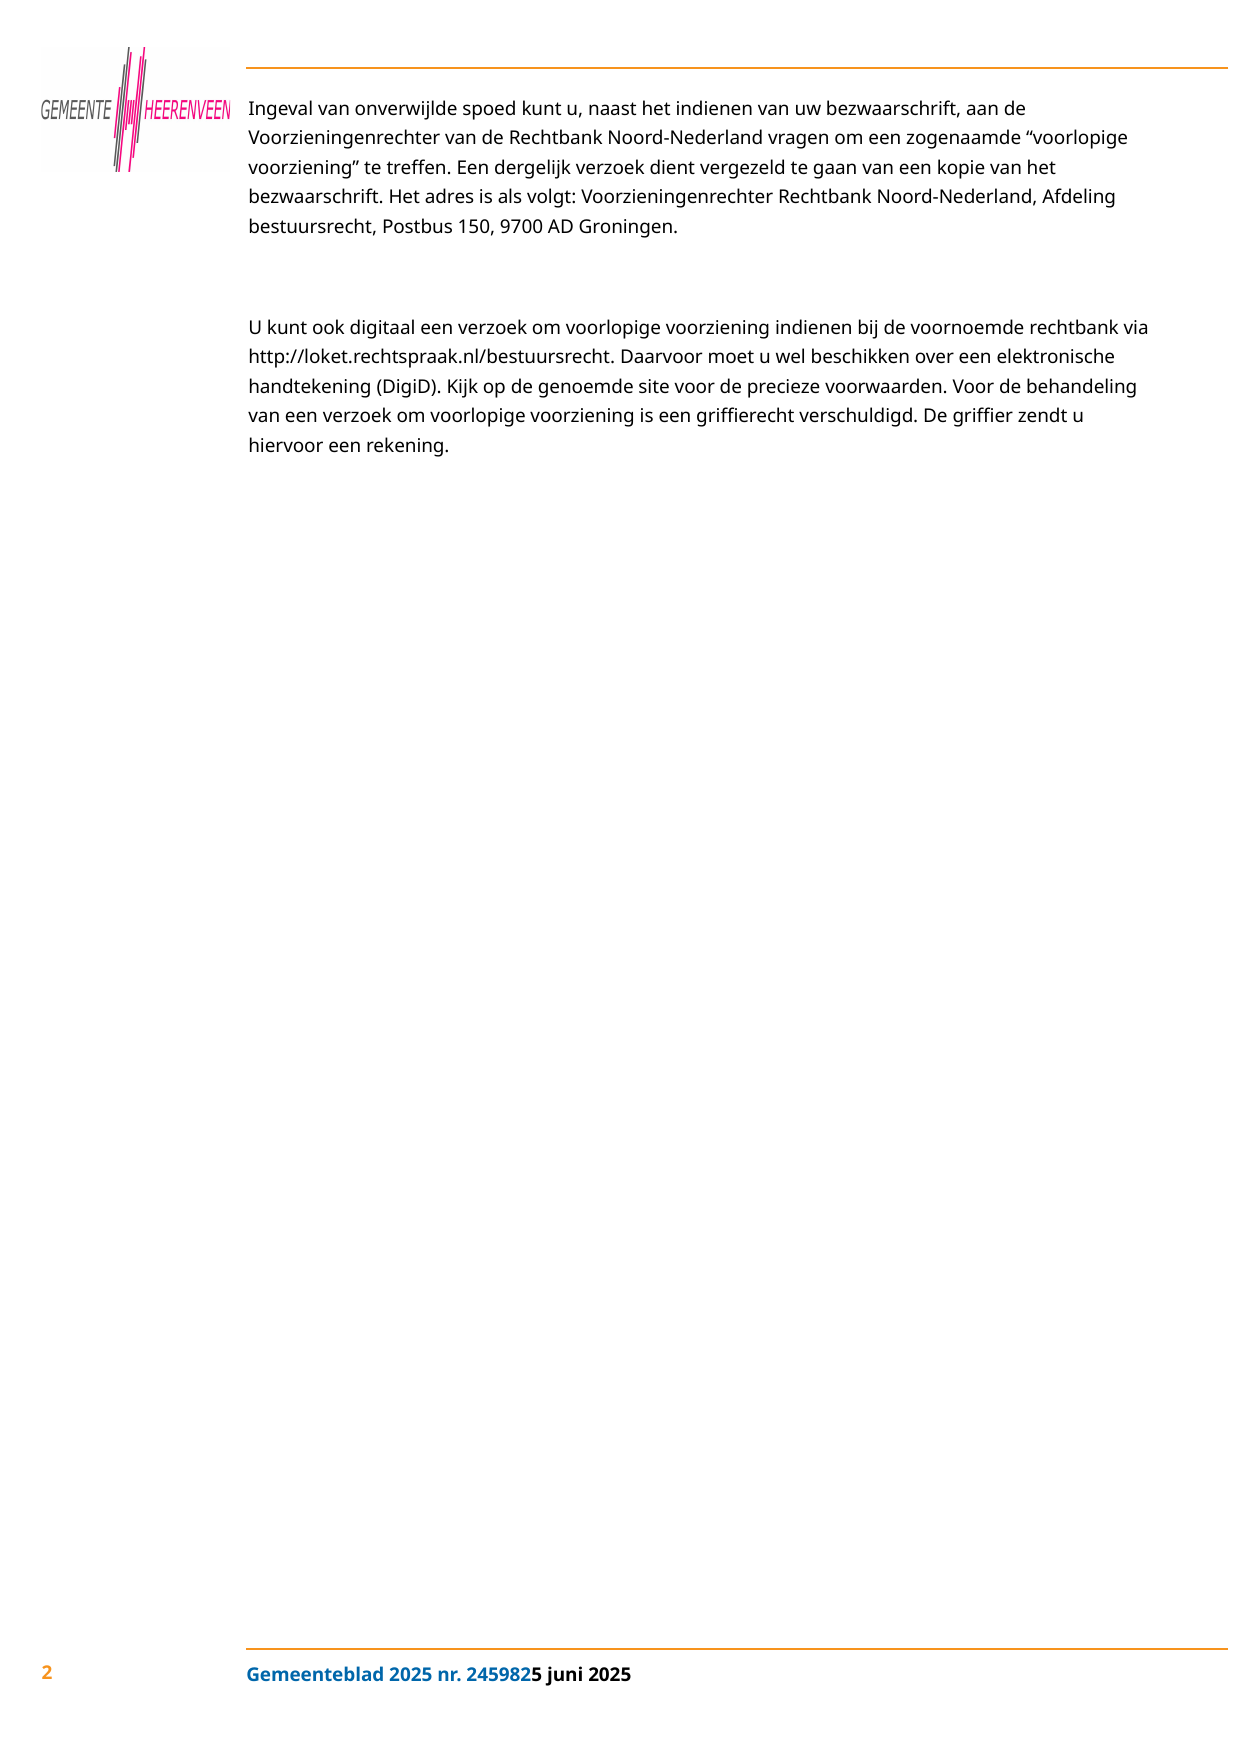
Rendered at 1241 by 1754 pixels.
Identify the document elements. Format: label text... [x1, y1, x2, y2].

text U kunt ook digitaal een verzoek om voorlopige voorziening indienen bij de voornoemde rechtbank via http://loket.rechtspraak.nl/bestuursrecht. Daarvoor moet u wel beschikken over een elektronische handtekening (DigiD). Kijk op de genoemde site voor de precieze voorwaarden. Voor de behandeling van een verzoek om voorlopige voorziening is een griffierecht verschuldigd. De griffier zendt u hiervoor een rekening. [248, 314, 1152, 458]
text Ingeval van onverwijlde spoed kunt u, naast het indienen van uw bezwaarschrift, aan de Voorzieningenrechter van de Rechtbank Noord-Nederland vragen om een zogenaamde “voorlopige voorziening” te treffen. Een dergelijk verzoek dient vergezeld te gaan van een kopie van het bezwaarschrift. Het adres is als volgt: Voorzieningenrechter Rechtbank Noord-Nederland, Afdeling bestuursrecht, Postbus 150, 9700 AD Groningen. [248, 95, 1152, 239]
picture [41, 47, 231, 172]
